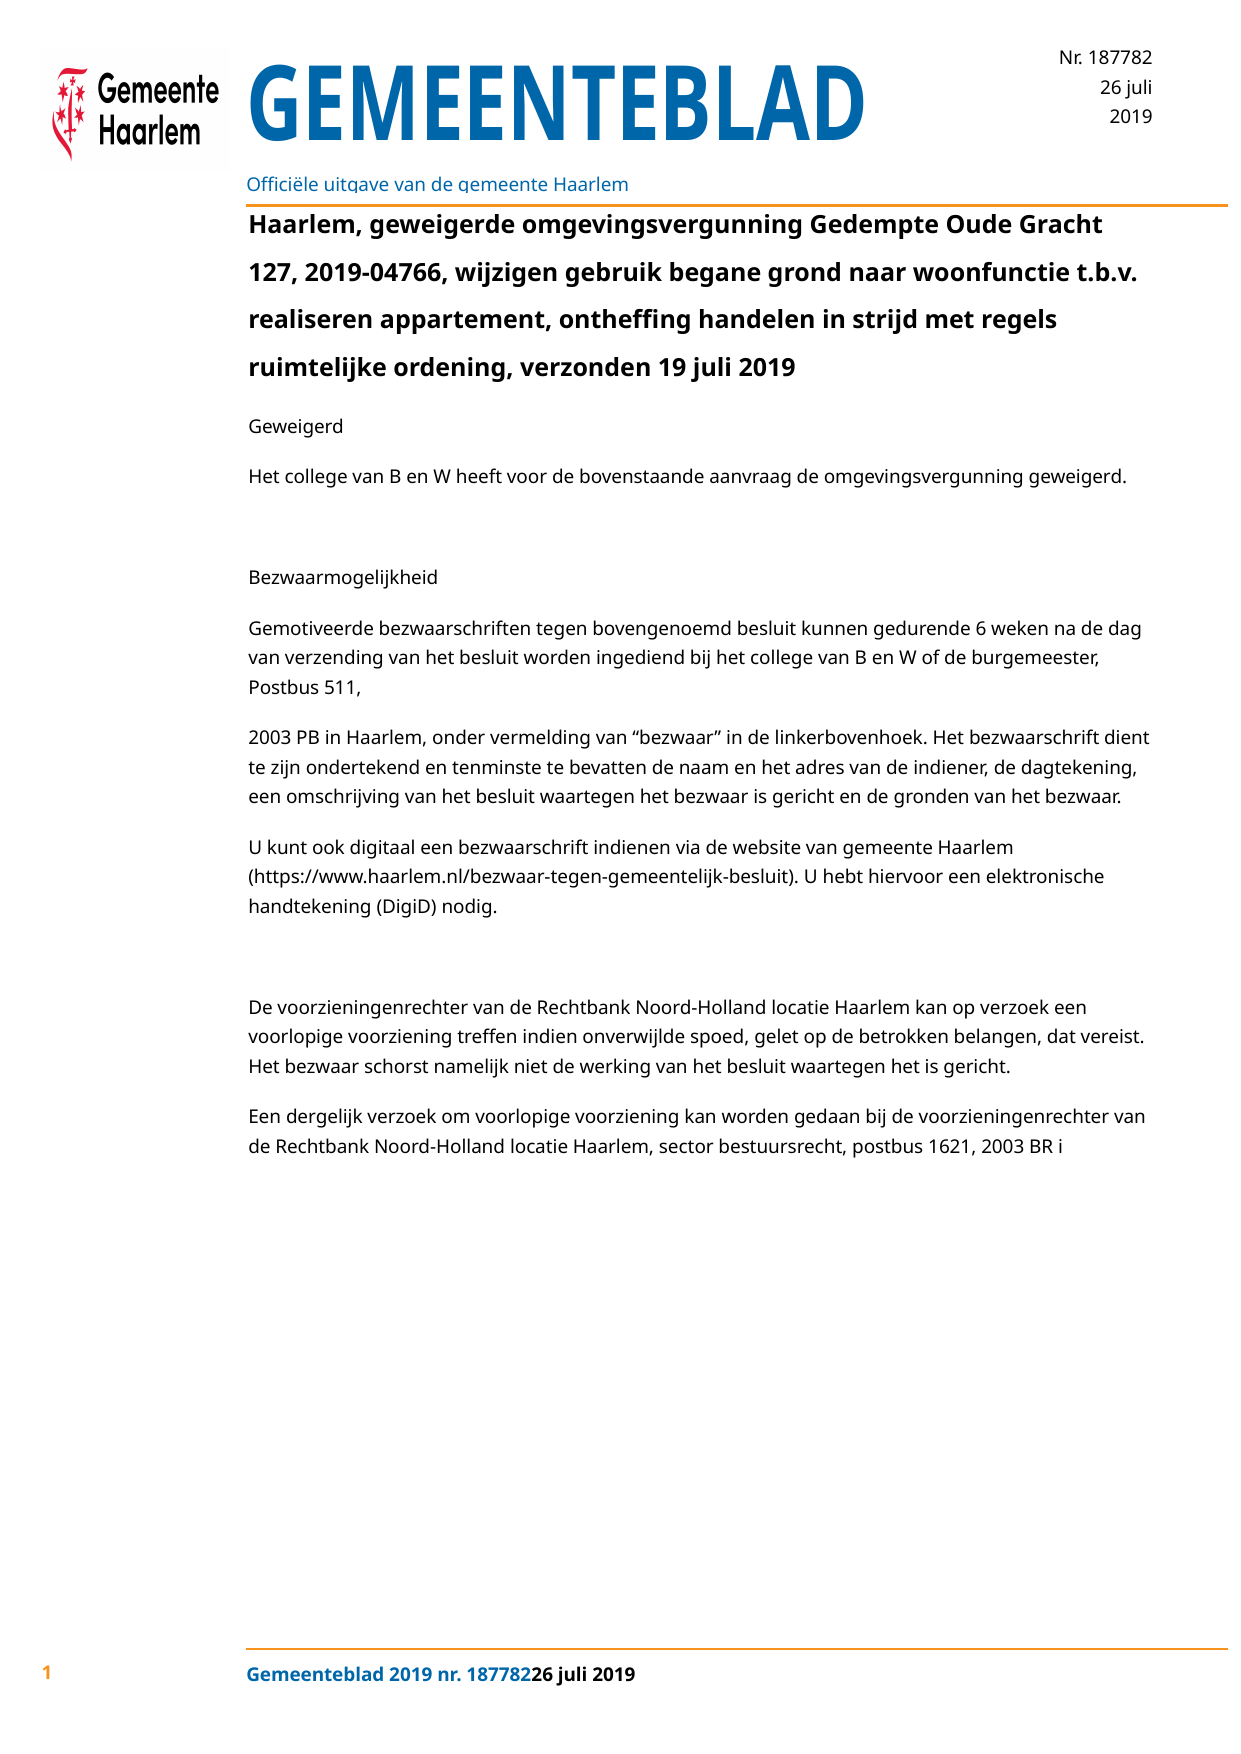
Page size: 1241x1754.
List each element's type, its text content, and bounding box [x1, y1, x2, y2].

text Haarlem, geweigerde omgevingsvergunning Gedempte Oude Gracht 127, 2019-04766, wijzigen gebruik begane grond naar woonfunctie t.b.v. realiseren appartement, ontheffing handelen in strijd met regels ruimtelijke ordening, verzonden 19 juli 2019 [248, 207, 1152, 384]
text U kunt ook digitaal een bezwaarschrift indienen via de website van gemeente Haarlem (https://www.haarlem.nl/bezwaar-tegen-gemeentelijk-besluit). U hebt hiervoor een elektronische handtekening (DigiD) nodig. [248, 834, 1152, 919]
text Het college van B en W heeft voor de bovenstaande aanvraag de omgevingsvergunning geweigerd. [248, 463, 1152, 489]
text De voorzieningenrechter van de Rechtbank Noord-Holland locatie Haarlem kan op verzoek een voorlopige voorziening treffen indien onverwijlde spoed, gelet op de betrokken belangen, dat vereist. Het bezwaar schorst namelijk niet de werking van het besluit waartegen het is gericht. [248, 994, 1152, 1079]
text Een dergelijk verzoek om voorlopige voorziening kan worden gedaan bij de voorzieningenrechter van de Rechtbank Noord-Holland locatie Haarlem, sector bestuursrecht, postbus 1621, 2003 BR i [248, 1103, 1152, 1159]
text Geweigerd [248, 413, 1152, 439]
text 2003 PB in Haarlem, onder vermelding van “bezwaar” in de linkerbovenhoek. Het bezwaarschrift dient te zijn ondertekend en tenminste te bevatten de naam en het adres van de indiener, de dagtekening, een omschrijving van het besluit waartegen het bezwaar is gericht en de gronden van het bezwaar. [248, 724, 1152, 809]
picture [41, 47, 231, 172]
text Bezwaarmogelijkheid [248, 564, 1152, 590]
text Gemotiveerde bezwaarschriften tegen bovengenoemd besluit kunnen gedurende 6 weken na de dag van verzending van het besluit worden ingediend bij het college van B en W of de burgemeester, Postbus 511, [248, 615, 1152, 700]
